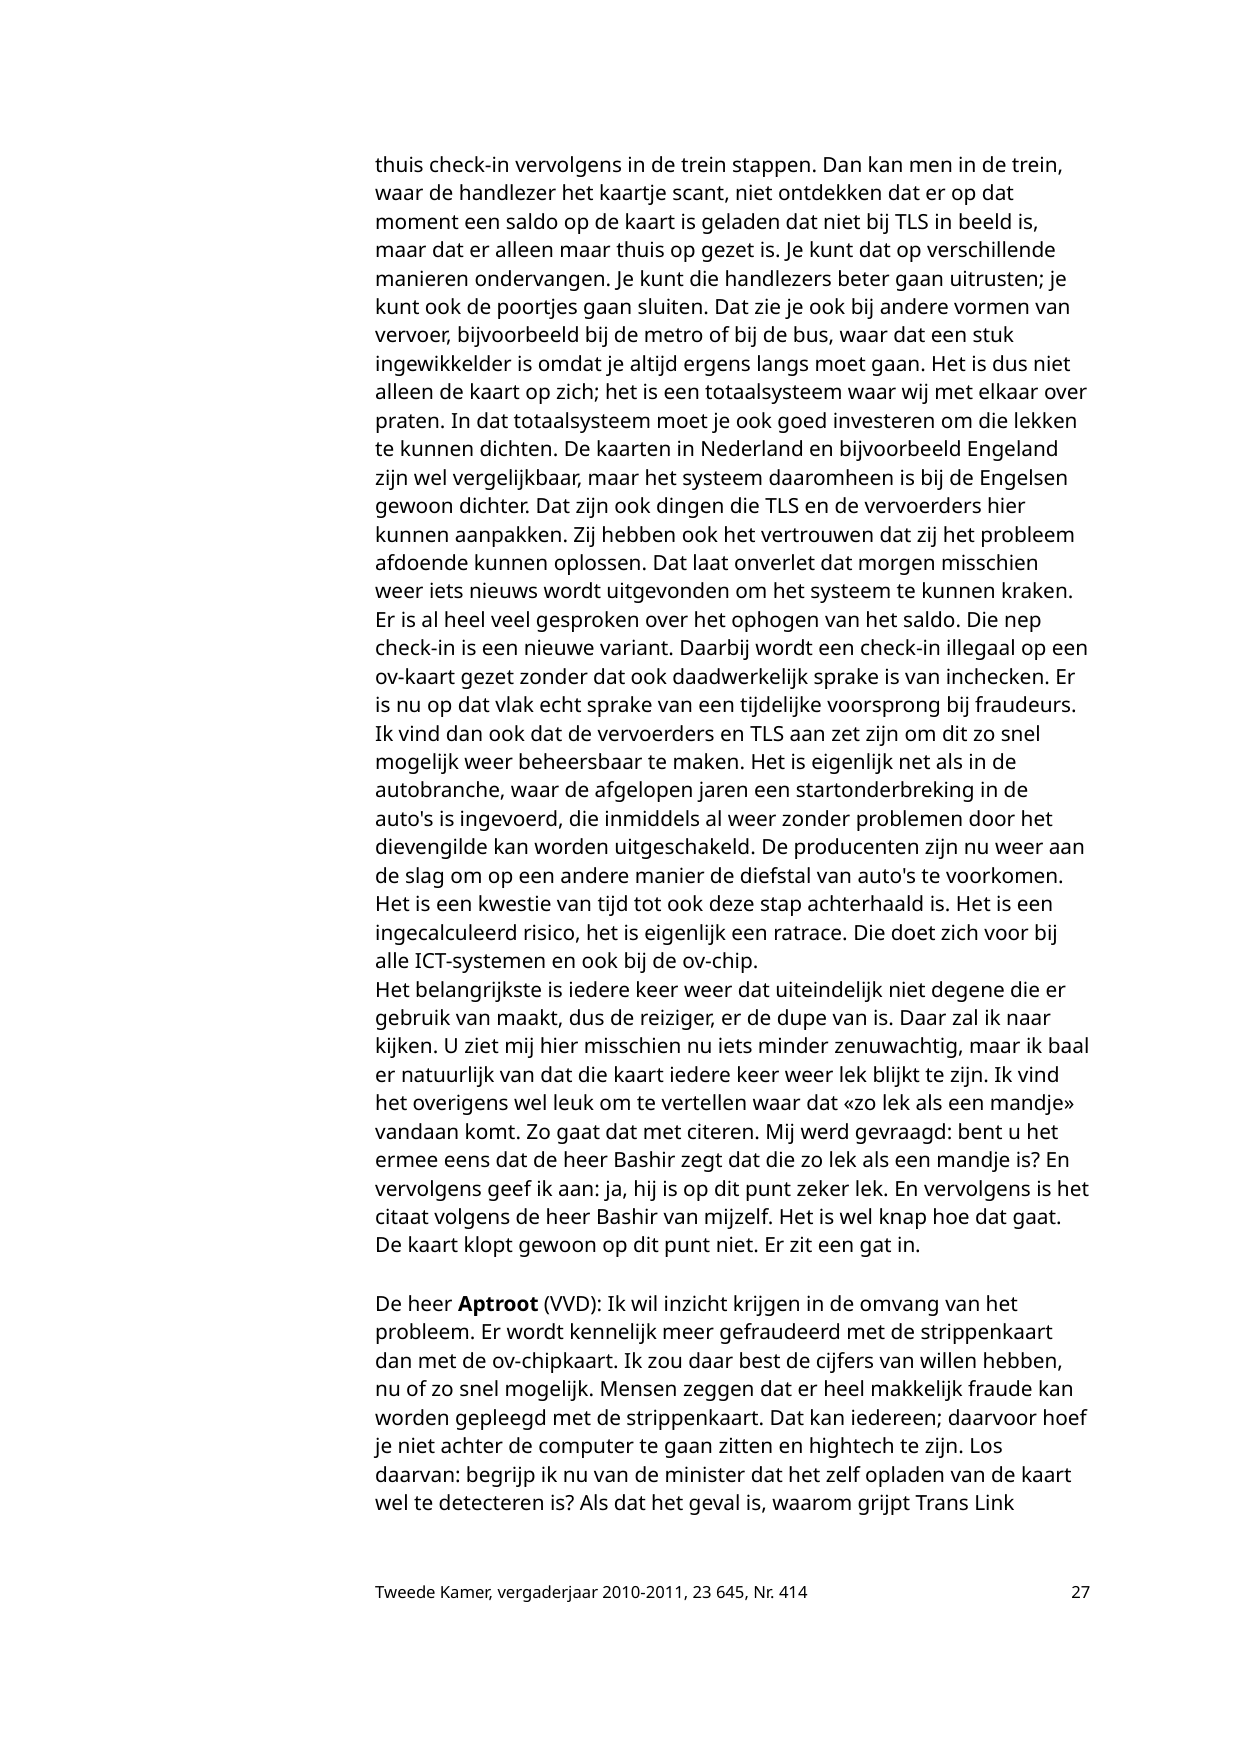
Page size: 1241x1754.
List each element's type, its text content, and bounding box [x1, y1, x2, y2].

text Er is al heel veel gesproken over het ophogen van het saldo. Die nep check-in is een nieuwe variant. Daarbij wordt een check-in illegaal op een ov-kaart gezet zonder dat ook daadwerkelijk sprake is van inchecken. Er is nu op dat vlak echt sprake van een tijdelijke voorsprong bij fraudeurs. Ik vind dan ook dat de vervoerders en TLS aan zet zijn om dit zo snel mogelijk weer beheersbaar te maken. Het is eigenlijk net als in de autobranche, waar de afgelopen jaren een startonderbreking in de auto's is ingevoerd, die inmiddels al weer zonder problemen door het dievengilde kan worden uitgeschakeld. De producenten zijn nu weer aan de slag om op een andere manier de diefstal van auto's te voorkomen. Het is een kwestie van tijd tot ook deze stap achterhaald is. Het is een ingecalculeerd risico, het is eigenlijk een ratrace. Die doet zich voor bij alle ICT-systemen en ook bij de ov-chip. [375, 605, 1090, 975]
text Het belangrijkste is iedere keer weer dat uiteindelijk niet degene die er gebruik van maakt, dus de reiziger, er de dupe van is. Daar zal ik naar kijken. U ziet mij hier misschien nu iets minder zenuwachtig, maar ik baal er natuurlijk van dat die kaart iedere keer weer lek blijkt te zijn. Ik vind het overigens wel leuk om te vertellen waar dat «zo lek als een mandje» vandaan komt. Zo gaat dat met citeren. Mij werd gevraagd: bent u het ermee eens dat de heer Bashir zegt dat die zo lek als een mandje is? En vervolgens geef ik aan: ja, hij is op dit punt zeker lek. En vervolgens is het citaat volgens de heer Bashir van mijzelf. Het is wel knap hoe dat gaat. De kaart klopt gewoon op dit punt niet. Er zit een gat in. [375, 975, 1090, 1259]
text thuis check-in vervolgens in de trein stappen. Dan kan men in de trein, waar de handlezer het kaartje scant, niet ontdekken dat er op dat moment een saldo op de kaart is geladen dat niet bij TLS in beeld is, maar dat er alleen maar thuis op gezet is. Je kunt dat op verschillende manieren ondervangen. Je kunt die handlezers beter gaan uitrusten; je kunt ook de poortjes gaan sluiten. Dat zie je ook bij andere vormen van vervoer, bijvoorbeeld bij de metro of bij de bus, waar dat een stuk ingewikkelder is omdat je altijd ergens langs moet gaan. Het is dus niet alleen de kaart op zich; het is een totaalsysteem waar wij met elkaar over praten. In dat totaalsysteem moet je ook goed investeren om die lekken te kunnen dichten. De kaarten in Nederland en bijvoorbeeld Engeland zijn wel vergelijkbaar, maar het systeem daaromheen is bij de Engelsen gewoon dichter. Dat zijn ook dingen die TLS en de vervoerders hier kunnen aanpakken. Zij hebben ook het vertrouwen dat zij het probleem afdoende kunnen oplossen. Dat laat onverlet dat morgen misschien weer iets nieuws wordt uitgevonden om het systeem te kunnen kraken. [375, 150, 1090, 605]
text De heer Aptroot (VVD): Ik wil inzicht krijgen in de omvang van het probleem. Er wordt kennelijk meer gefraudeerd met de strippenkaart dan met de ov-chipkaart. Ik zou daar best de cijfers van willen hebben, nu of zo snel mogelijk. Mensen zeggen dat er heel makkelijk fraude kan worden gepleegd met de strippenkaart. Dat kan iedereen; daarvoor hoef je niet achter de computer te gaan zitten en hightech te zijn. Los daarvan: begrijp ik nu van de minister dat het zelf opladen van de kaart wel te detecteren is? Als dat het geval is, waarom grijpt Trans Link [375, 1289, 1090, 1517]
